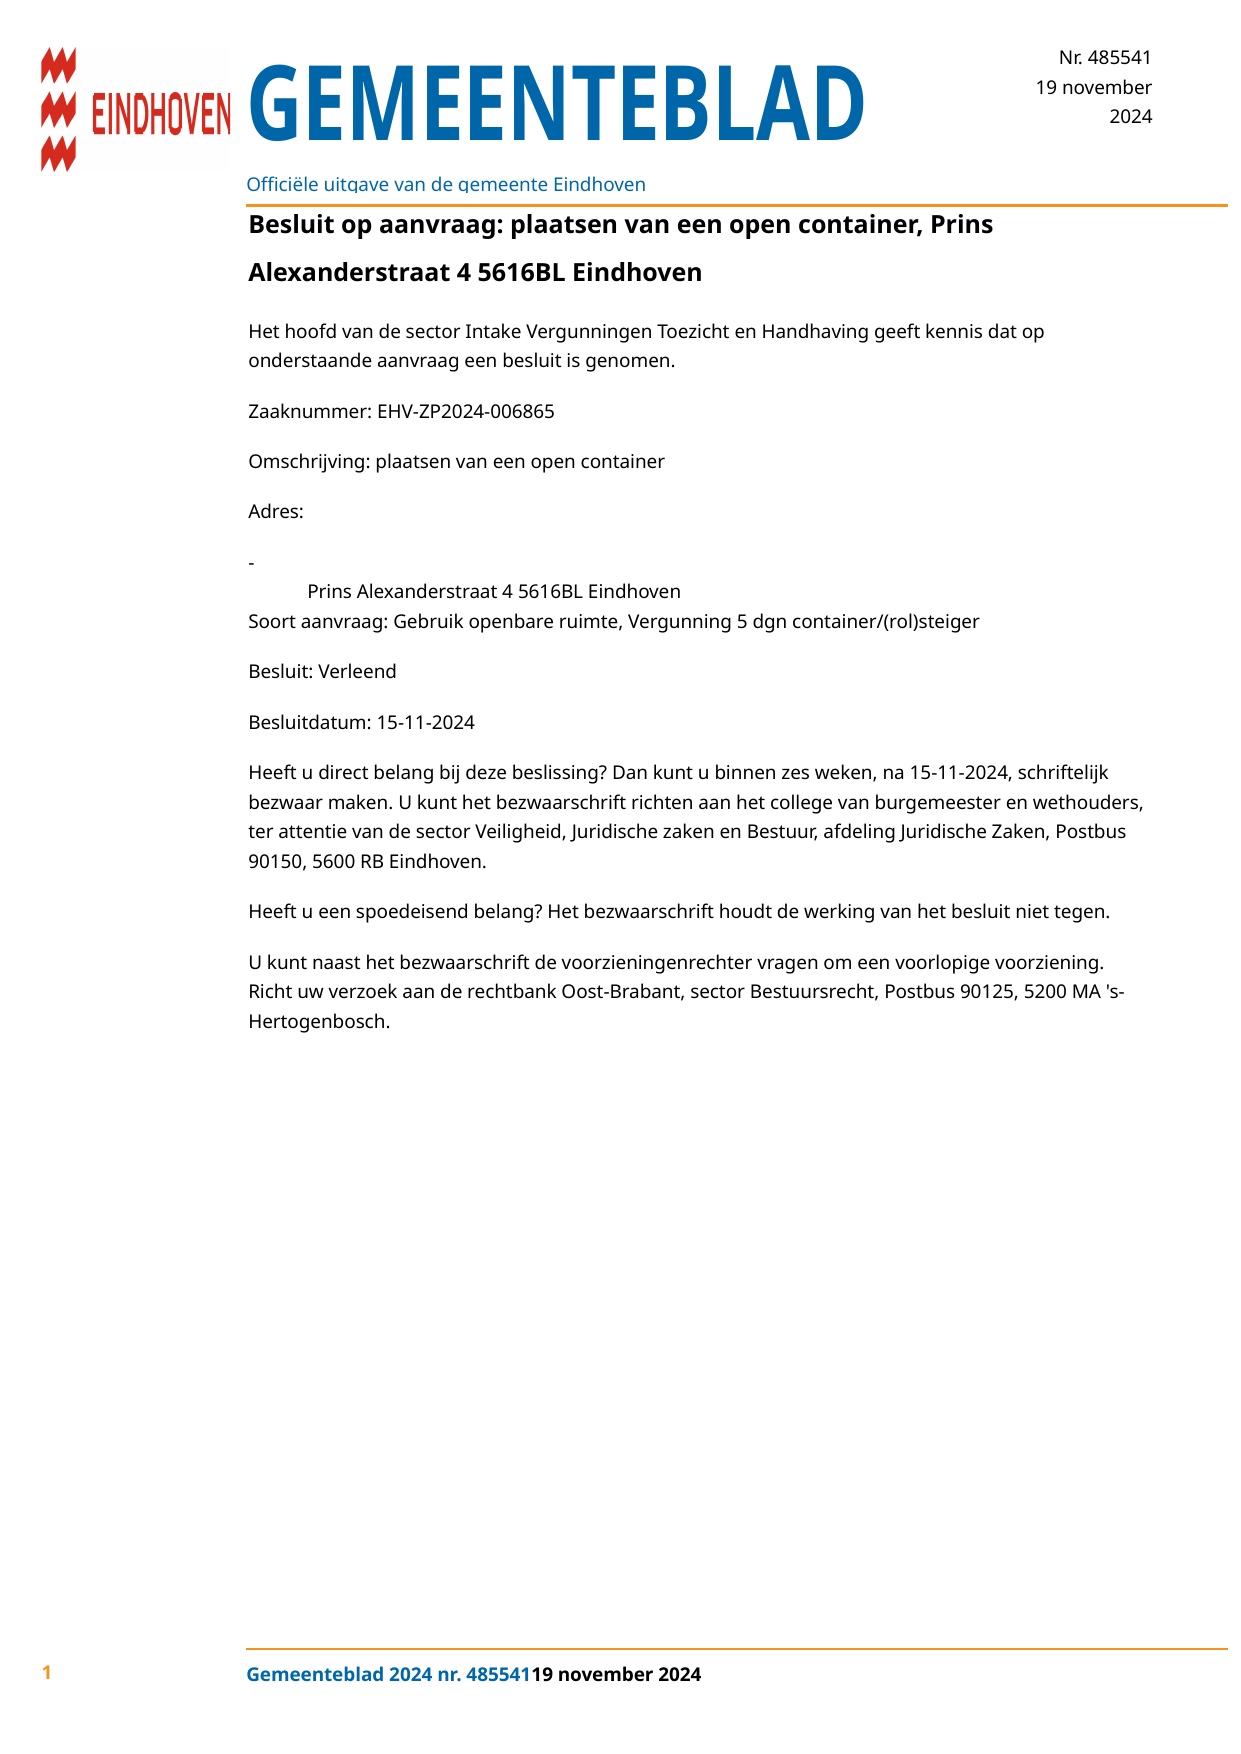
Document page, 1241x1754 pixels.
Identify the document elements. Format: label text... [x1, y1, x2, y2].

text Het hoofd van de sector Intake Vergunningen Toezicht en Handhaving geeft kennis dat op onderstaande aanvraag een besluit is genomen. [248, 318, 1152, 373]
text Omschrijving: plaatsen van een open container [248, 448, 1152, 474]
text U kunt naast het bezwaarschrift de voorzieningenrechter vragen om een voorlopige voorziening. Richt uw verzoek aan de rechtbank Oost-Brabant, sector Bestuursrecht, Postbus 90125, 5200 MA 's-Hertogenbosch. [248, 949, 1152, 1034]
text Adres: [248, 499, 1152, 524]
text Zaaknummer: EHV-ZP2024-006865 [248, 398, 1152, 424]
text Besluitdatum: 15-11-2024 [248, 709, 1152, 735]
picture [41, 47, 231, 172]
text Soort aanvraag: Gebruik openbare ruimte, Vergunning 5 dgn container/(rol)steiger [248, 608, 1152, 634]
text Heeft u een spoedeisend belang? Het bezwaarschrift houdt de werking van het besluit niet tegen. [248, 899, 1152, 924]
text Heeft u direct belang bij deze beslissing? Dan kunt u binnen zes weken, na 15-11-2024, schriftelijk bezwaar maken. U kunt het bezwaarschrift richten aan het college van burgemeester en wethouders, ter attentie van de sector Veiligheid, Juridische zaken en Bestuur, afdeling Juridische Zaken, Postbus 90150, 5600 RB Eindhoven. [248, 759, 1152, 874]
text Besluit: Verleend [248, 659, 1152, 684]
list Prins Alexanderstraat 4 5616BL Eindhoven [248, 579, 1152, 604]
text Besluit op aanvraag: plaatsen van een open container, Prins Alexanderstraat 4 5616BL Eindhoven [248, 207, 1152, 288]
